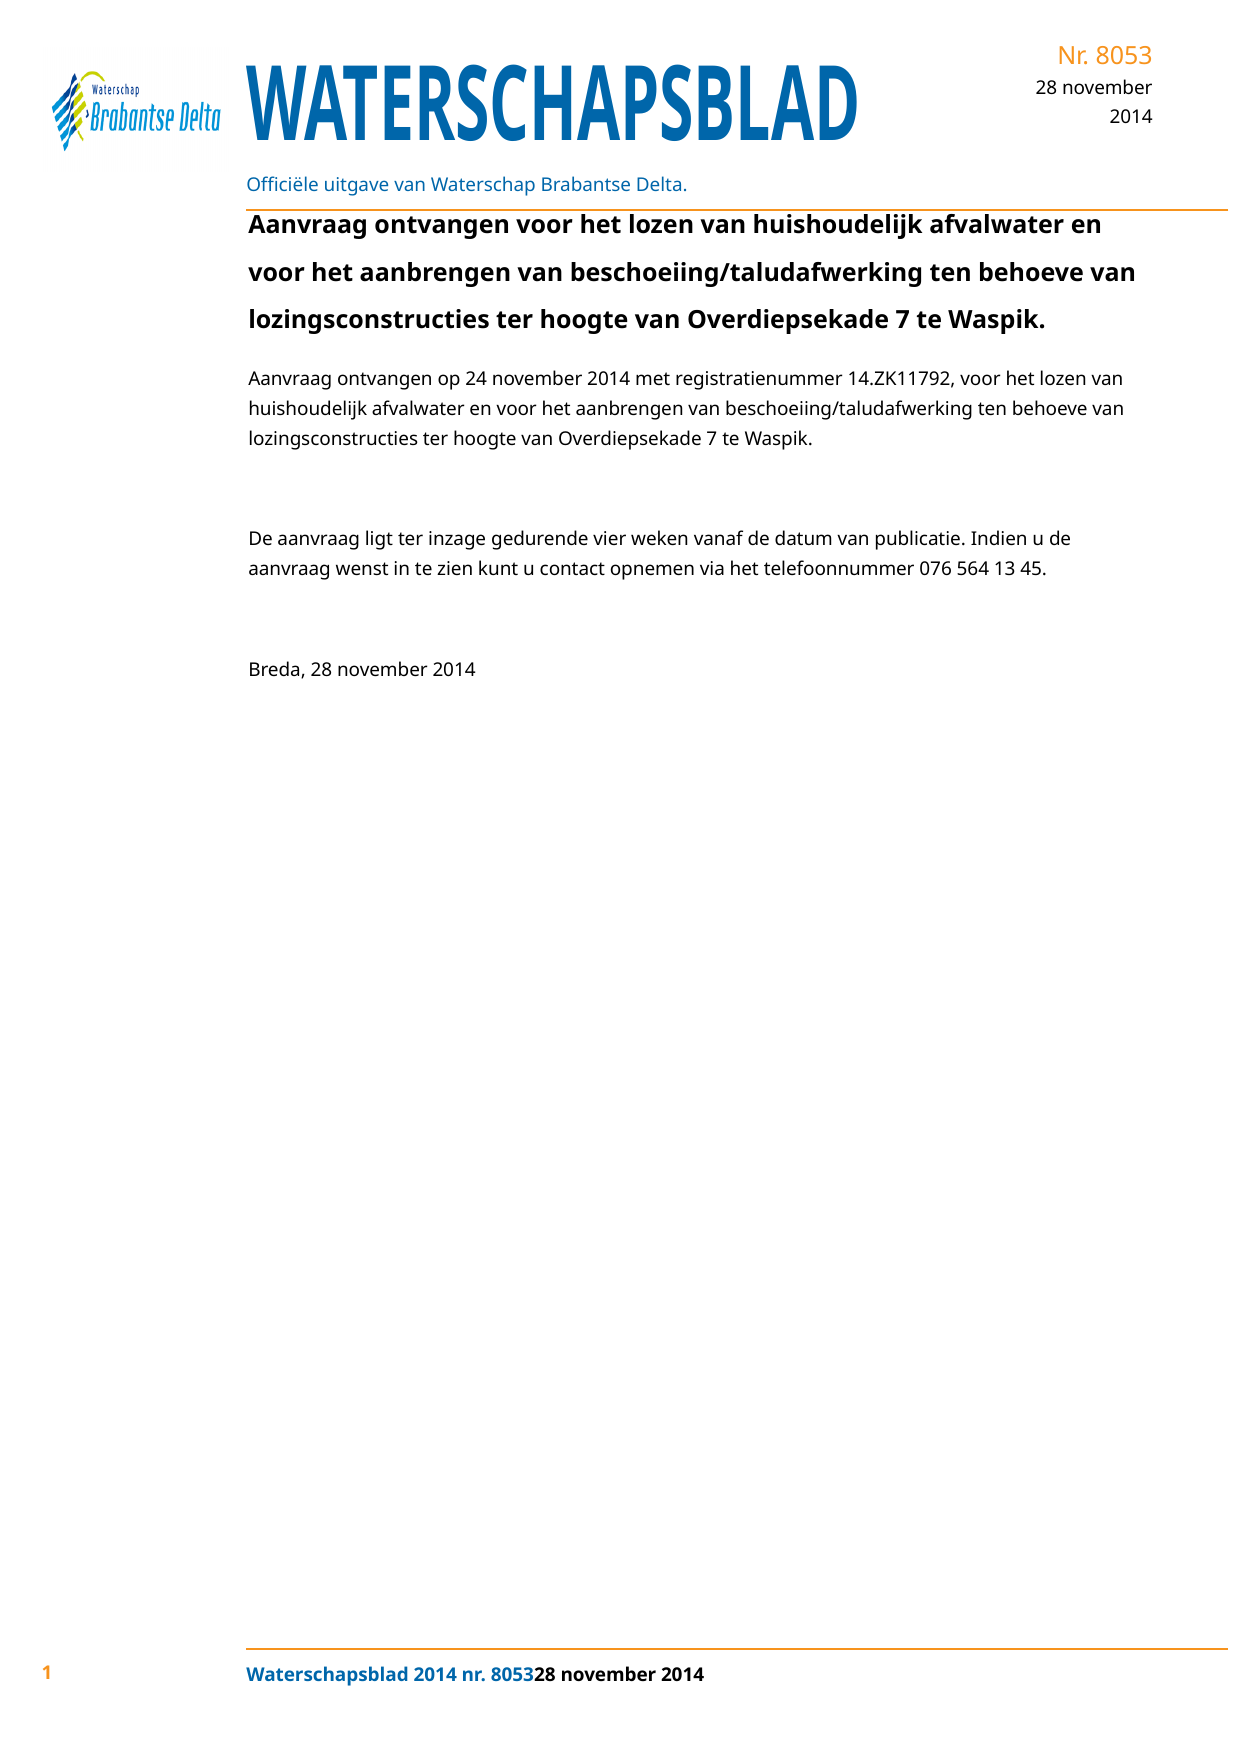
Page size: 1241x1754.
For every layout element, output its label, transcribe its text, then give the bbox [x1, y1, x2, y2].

picture [41, 47, 231, 172]
text De aanvraag ligt ter inzage gedurende vier weken vanaf de datum van publicatie. Indien u de aanvraag wenst in te zien kunt u contact opnemen via het telefoonnummer 076 564 13 45. [248, 526, 1152, 581]
text Breda, 28 november 2014 [248, 656, 1152, 682]
text Aanvraag ontvangen voor het lozen van huishoudelijk afvalwater en voor het aanbrengen van beschoeiing/taludafwerking ten behoeve van lozingsconstructies ter hoogte van Overdiepsekade 7 te Waspik. [248, 211, 1152, 336]
text Aanvraag ontvangen op 24 november 2014 met registratienummer 14.ZK11792, voor het lozen van huishoudelijk afvalwater en voor het aanbrengen van beschoeiing/taludafwerking ten behoeve van lozingsconstructies ter hoogte van Overdiepsekade 7 te Waspik. [248, 366, 1152, 450]
